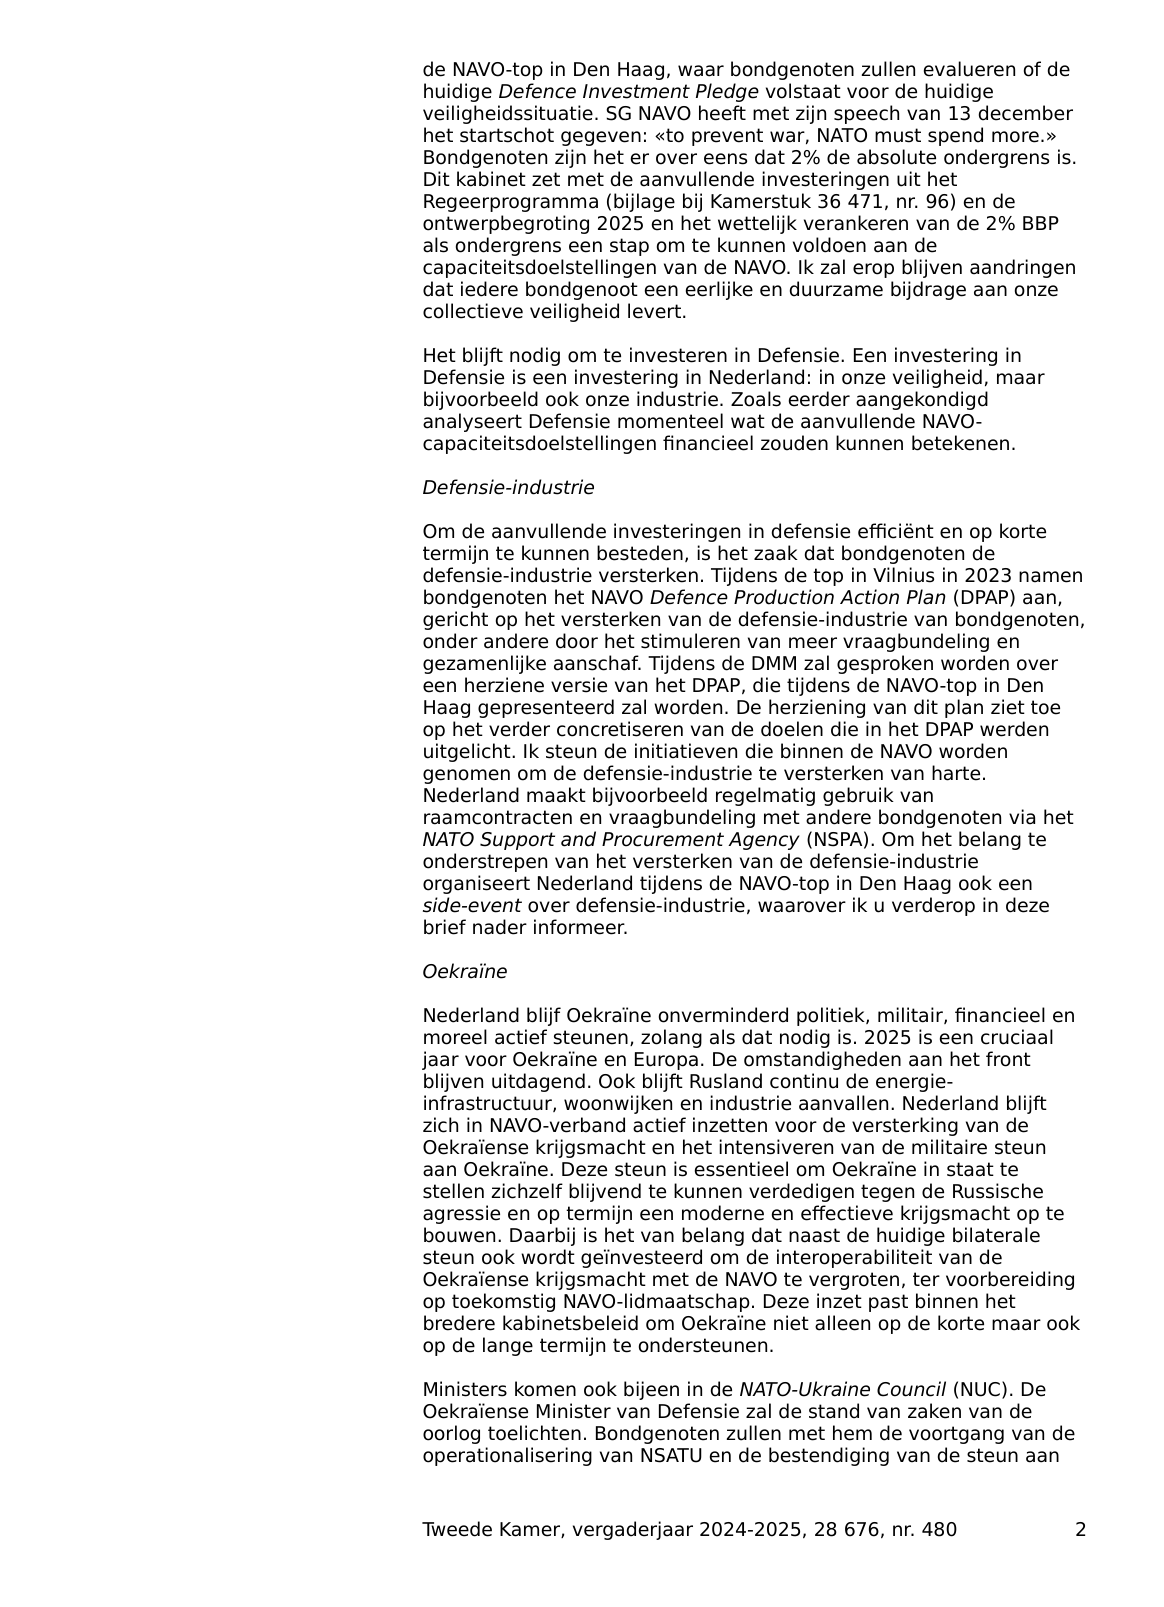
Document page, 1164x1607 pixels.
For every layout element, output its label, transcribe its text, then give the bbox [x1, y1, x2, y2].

text Ministers komen ook bijeen in de NATO-Ukraine Council (NUC). De Oekraïense Minister van Defensie zal de stand van zaken van de oorlog toelichten. Bondgenoten zullen met hem de voortgang van de operationalisering van NSATU en de bestendiging van de steun aan [422, 1379, 1087, 1467]
text de NAVO-top in Den Haag, waar bondgenoten zullen evalueren of de huidige Defence Investment Pledge volstaat voor de huidige veiligheidssituatie. SG NAVO heeft met zijn speech van 13 december het startschot gegeven: «to prevent war, NATO must spend more.» Bondgenoten zijn het er over eens dat 2% de absolute ondergrens is. Dit kabinet zet met de aanvullende investeringen uit het Regeerprogramma (bijlage bij Kamerstuk 36 471, nr. 96) en de ontwerpbegroting 2025 en het wettelijk verankeren van de 2% BBP als ondergrens een stap om te kunnen voldoen aan de capaciteitsdoelstellingen van de NAVO. Ik zal erop blijven aandringen dat iedere bondgenoot een eerlijke en duurzame bijdrage aan onze collectieve veiligheid levert. [422, 59, 1087, 323]
subtitle Defensie-industrie [422, 477, 1087, 499]
text Nederland blijf Oekraïne onverminderd politiek, militair, financieel en moreel actief steunen, zolang als dat nodig is. 2025 is een cruciaal jaar voor Oekraïne en Europa. De omstandigheden aan het front blijven uitdagend. Ook blijft Rusland continu de energie-infrastructuur, woonwijken en industrie aanvallen. Nederland blijft zich in NAVO-verband actief inzetten voor de versterking van de Oekraïense krijgsmacht en het intensiveren van de militaire steun aan Oekraïne. Deze steun is essentieel om Oekraïne in staat te stellen zichzelf blijvend te kunnen verdedigen tegen de Russische agressie en op termijn een moderne en effectieve krijgsmacht op te bouwen. Daarbij is het van belang dat naast de huidige bilaterale steun ook wordt geïnvesteerd om de interoperabiliteit van de Oekraïense krijgsmacht met de NAVO te vergroten, ter voorbereiding op toekomstig NAVO-lidmaatschap. Deze inzet past binnen het bredere kabinetsbeleid om Oekraïne niet alleen op de korte maar ook op de lange termijn te ondersteunen. [422, 1005, 1087, 1357]
text Om de aanvullende investeringen in defensie efficiënt en op korte termijn te kunnen besteden, is het zaak dat bondgenoten de defensie-industrie versterken. Tijdens de top in Vilnius in 2023 namen bondgenoten het NAVO Defence Production Action Plan (DPAP) aan, gericht op het versterken van de defensie-industrie van bondgenoten, onder andere door het stimuleren van meer vraagbundeling en gezamenlijke aanschaf. Tijdens de DMM zal gesproken worden over een herziene versie van het DPAP, die tijdens de NAVO-top in Den Haag gepresenteerd zal worden. De herziening van dit plan ziet toe op het verder concretiseren van de doelen die in het DPAP werden uitgelicht. Ik steun de initiatieven die binnen de NAVO worden genomen om de defensie-industrie te versterken van harte. Nederland maakt bijvoorbeeld regelmatig gebruik van raamcontracten en vraagbundeling met andere bondgenoten via het NATO Support and Procurement Agency (NSPA). Om het belang te onderstrepen van het versterken van de defensie-industrie organiseert Nederland tijdens de NAVO-top in Den Haag ook een side-event over defensie-industrie, waarover ik u verderop in deze brief nader informeer. [422, 521, 1087, 939]
text Het blijft nodig om te investeren in Defensie. Een investering in Defensie is een investering in Nederland: in onze veiligheid, maar bijvoorbeeld ook onze industrie. Zoals eerder aangekondigd analyseert Defensie momenteel wat de aanvullende NAVO-capaciteitsdoelstellingen financieel zouden kunnen betekenen. [422, 345, 1087, 455]
subtitle Oekraïne [422, 961, 1087, 983]
